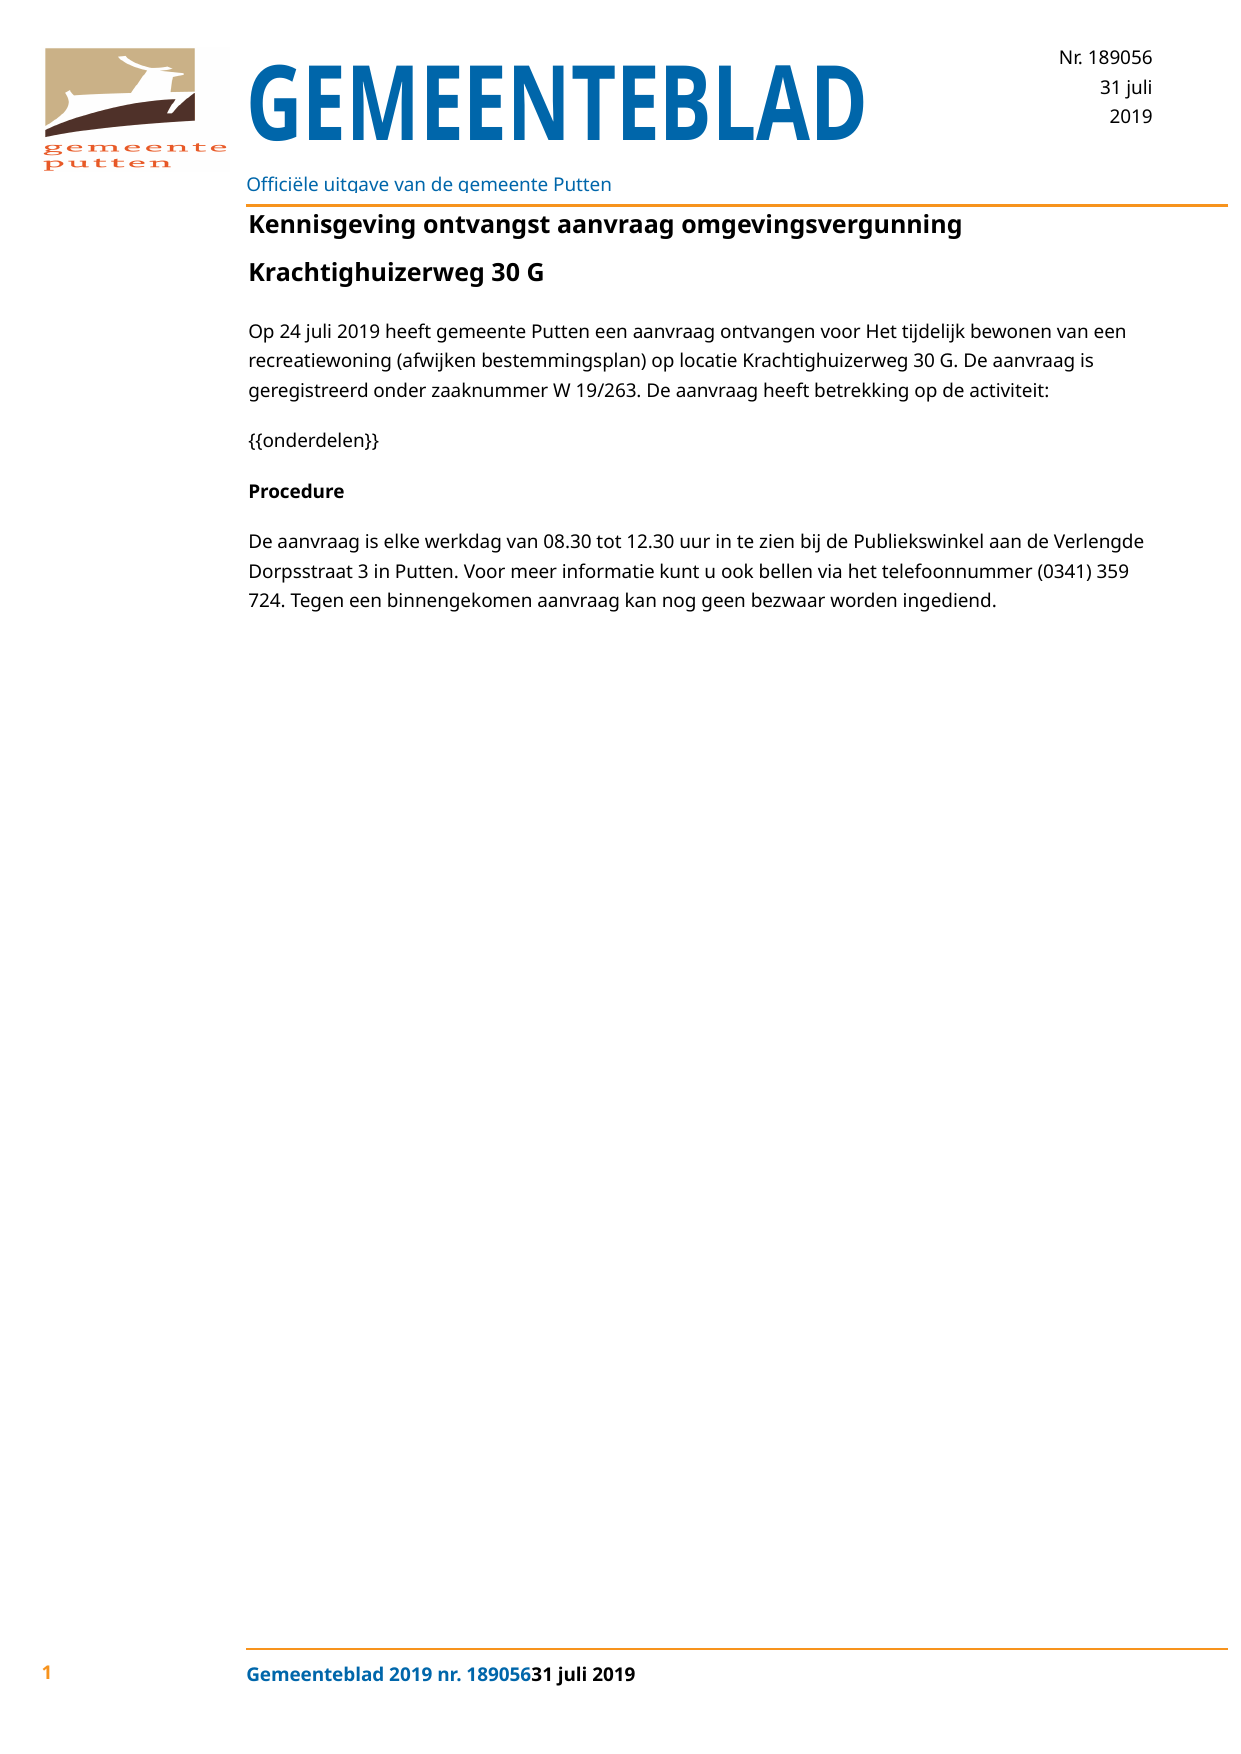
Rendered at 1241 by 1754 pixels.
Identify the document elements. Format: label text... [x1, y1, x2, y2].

text Procedure [248, 478, 1152, 504]
picture [41, 47, 231, 172]
text Kennisgeving ontvangst aanvraag omgevingsvergunning Krachtighuizerweg 30 G [248, 207, 1152, 288]
text Op 24 juli 2019 heeft gemeente Putten een aanvraag ontvangen voor Het tijdelijk bewonen van een recreatiewoning (afwijken bestemmingsplan) op locatie Krachtighuizerweg 30 G. De aanvraag is geregistreerd onder zaaknummer W 19/263. De aanvraag heeft betrekking op de activiteit: [248, 318, 1152, 403]
text {{onderdelen}} [248, 427, 1152, 453]
text De aanvraag is elke werkdag van 08.30 tot 12.30 uur in te zien bij de Publiekswinkel aan de Verlengde Dorpsstraat 3 in Putten. Voor meer informatie kunt u ook bellen via het telefoonnummer (0341) 359 724. Tegen een binnengekomen aanvraag kan nog geen bezwaar worden ingediend. [248, 528, 1152, 613]
